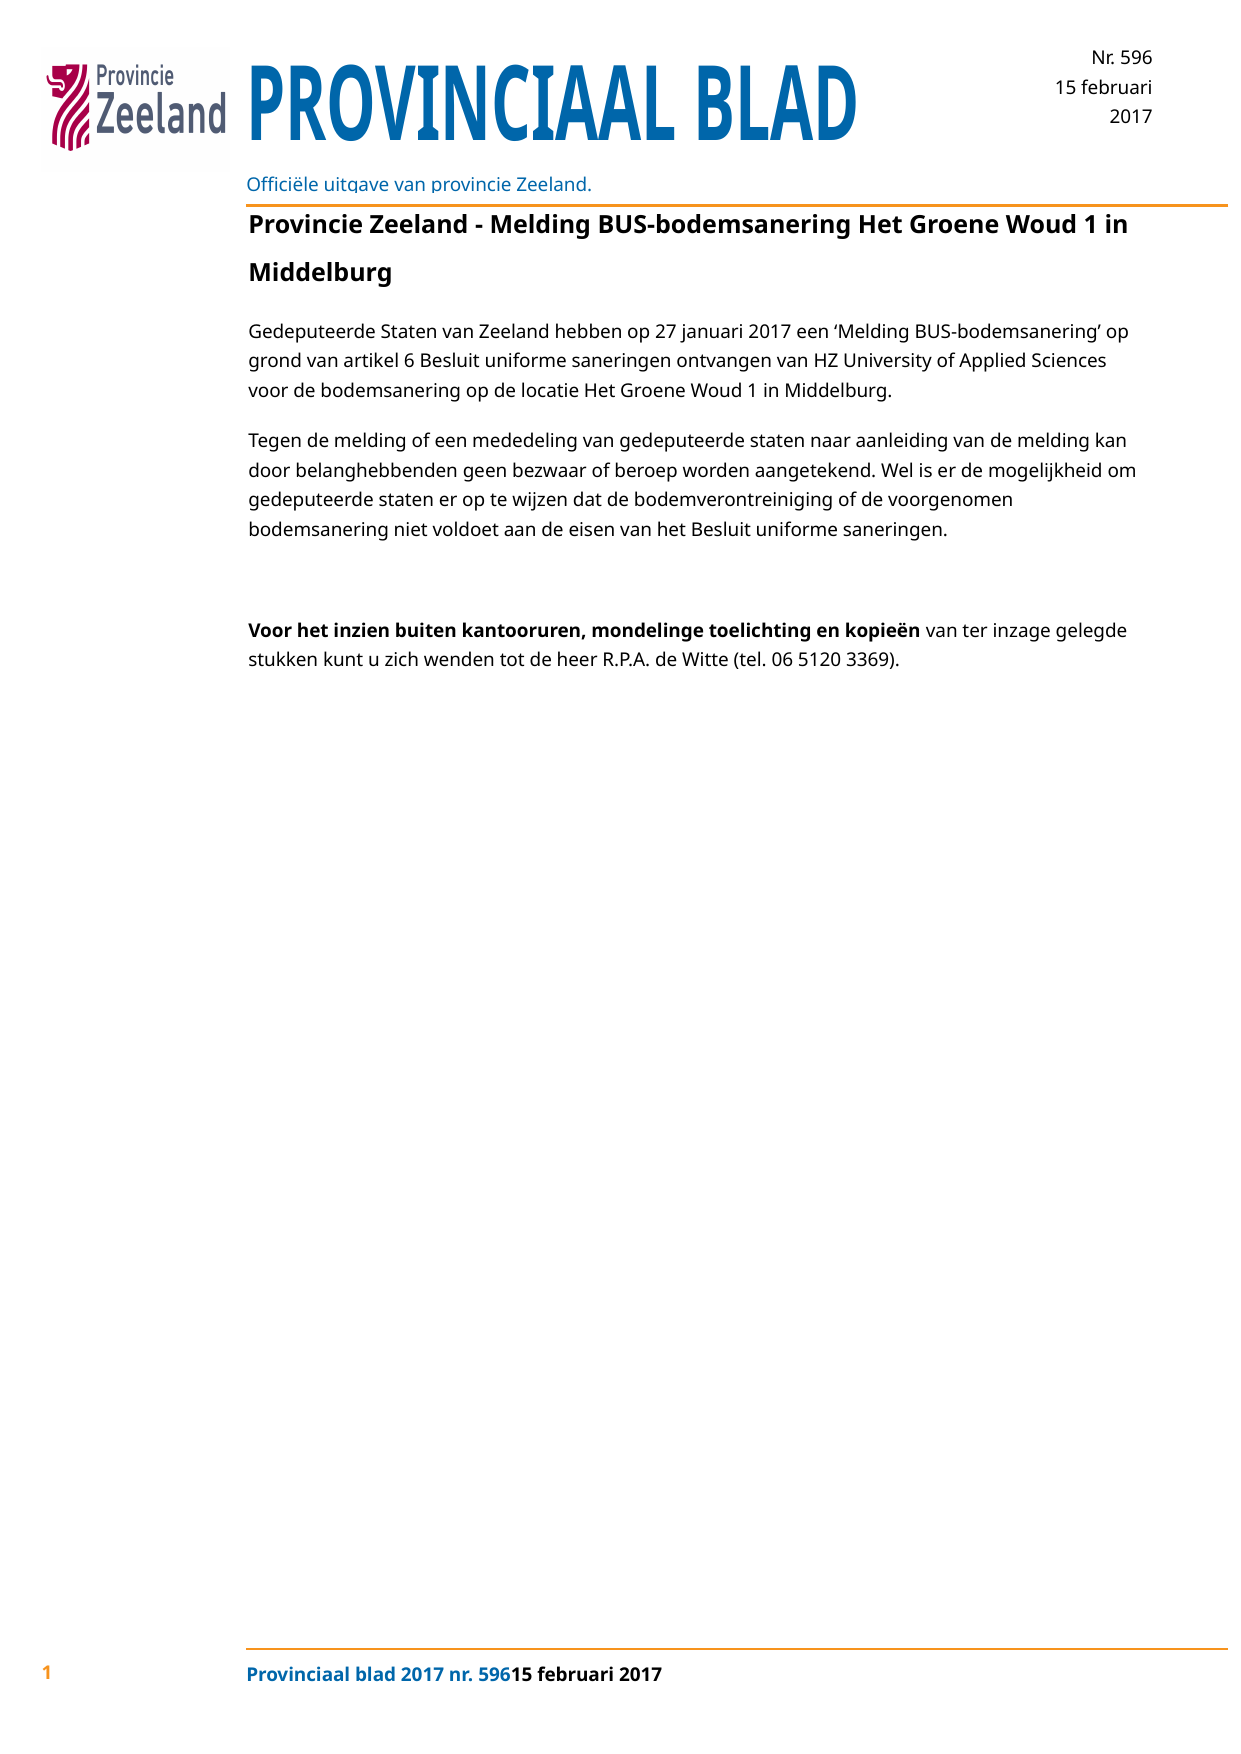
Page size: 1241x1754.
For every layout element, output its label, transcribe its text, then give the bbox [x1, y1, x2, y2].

text Voor het inzien buiten kantooruren, mondelinge toelichting en kopieën van ter inzage gelegde stukken kunt u zich wenden tot de heer R.P.A. de Witte (tel. 06 5120 3369). [248, 617, 1152, 672]
text Provincie Zeeland - Melding BUS-bodemsanering Het Groene Woud 1 in Middelburg [248, 207, 1152, 288]
picture [41, 47, 231, 172]
text Gedeputeerde Staten van Zeeland hebben op 27 januari 2017 een ‘Melding BUS-bodemsanering’ op grond van artikel 6 Besluit uniforme saneringen ontvangen van HZ University of Applied Sciences voor de bodemsanering op de locatie Het Groene Woud 1 in Middelburg. [248, 318, 1152, 403]
text Tegen de melding of een mededeling van gedeputeerde staten naar aanleiding van de melding kan door belanghebbenden geen bezwaar of beroep worden aangetekend. Wel is er de mogelijkheid om gedeputeerde staten er op te wijzen dat de bodemverontreiniging of de voorgenomen bodemsanering niet voldoet aan de eisen van het Besluit uniforme saneringen. [248, 427, 1152, 542]
